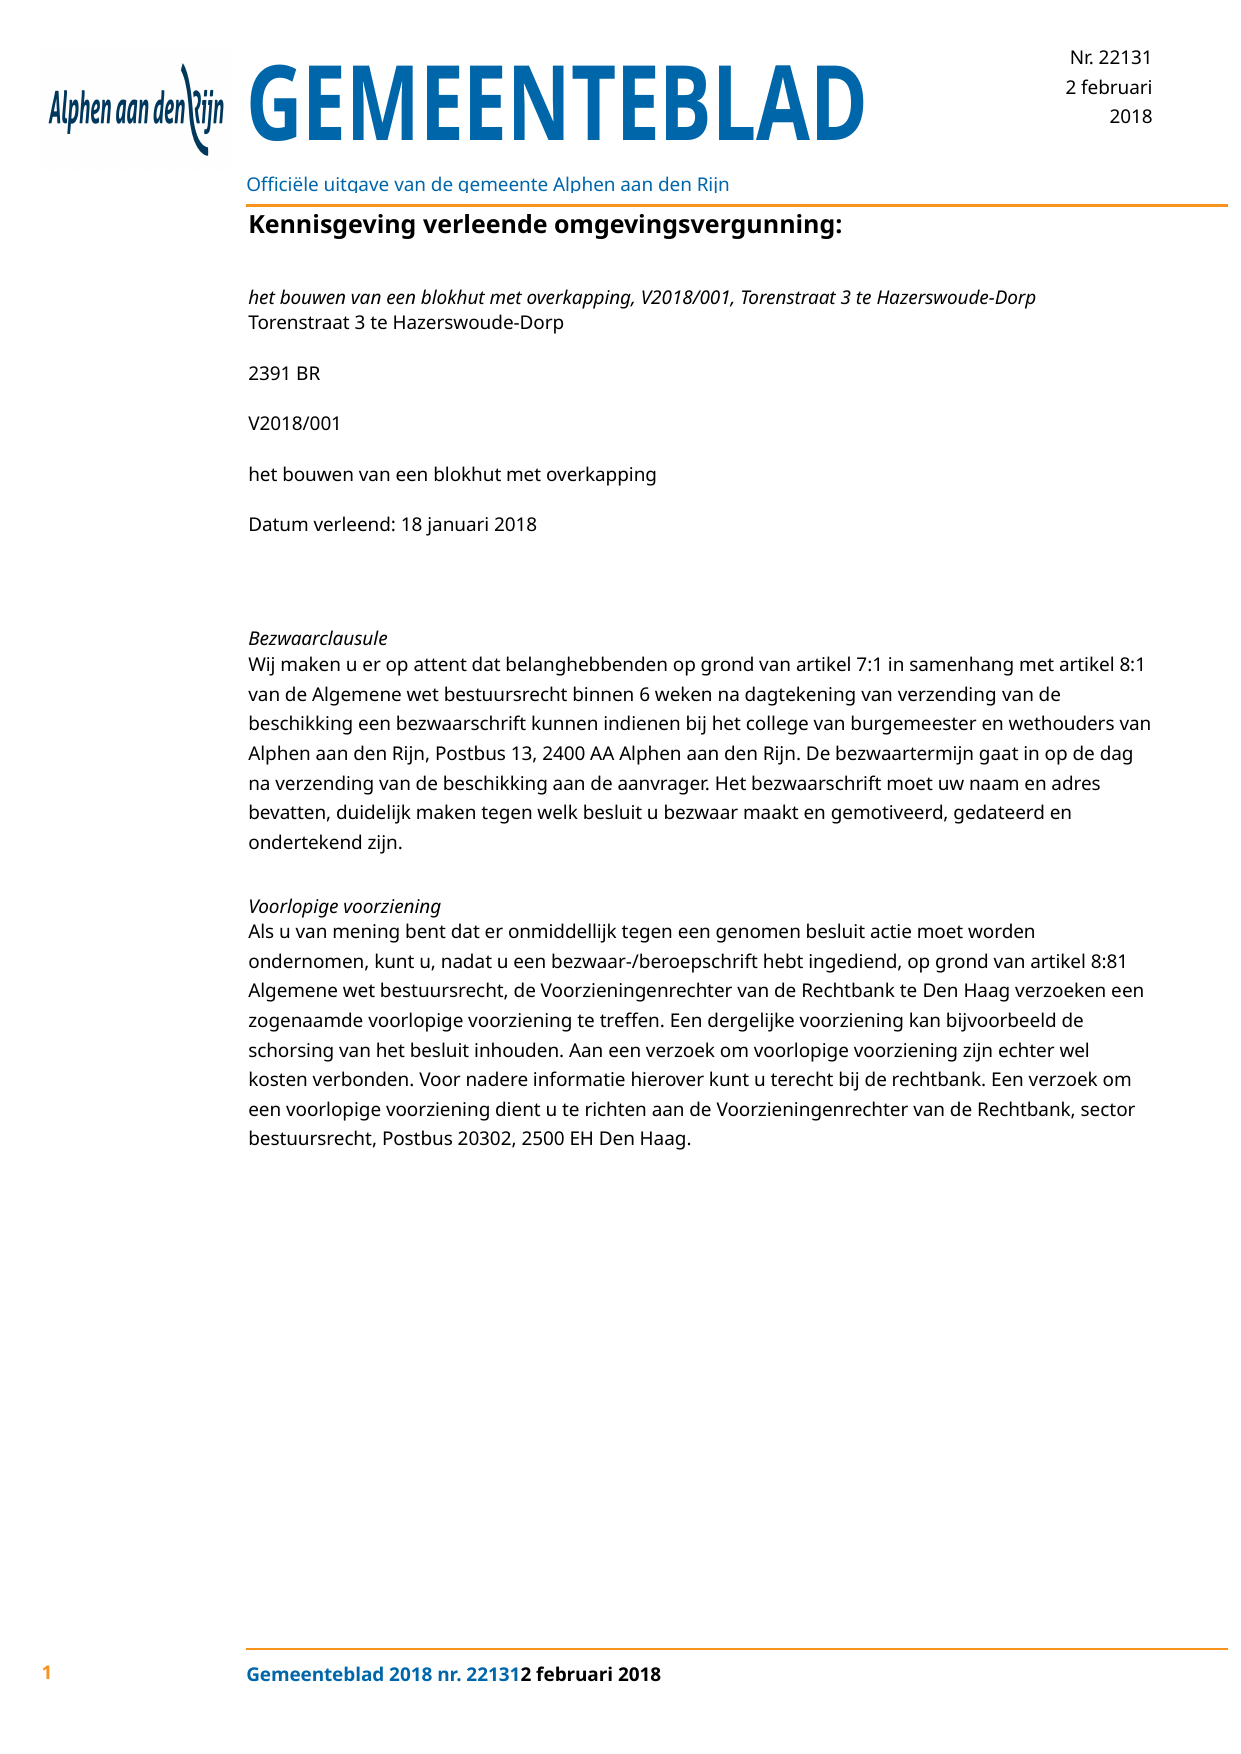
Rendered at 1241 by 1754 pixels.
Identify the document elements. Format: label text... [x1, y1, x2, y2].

text 2391 BR [248, 360, 1152, 386]
picture [41, 47, 231, 172]
text het bouwen van een blokhut met overkapping, V2018/001, Torenstraat 3 te Hazerswoude-Dorp [248, 284, 1152, 309]
text Bezwaarclausule [248, 626, 1152, 651]
text Torenstraat 3 te Hazerswoude-Dorp [248, 309, 1152, 335]
text Wij maken u er op attent dat belanghebbenden op grond van artikel 7:1 in samenhang met artikel 8:1 van de Algemene wet bestuursrecht binnen 6 weken na dagtekening van verzending van de beschikking een bezwaarschrift kunnen indienen bij het college van burgemeester en wethouders van Alphen aan den Rijn, Postbus 13, 2400 AA Alphen aan den Rijn. De bezwaartermijn gaat in op de dag na verzending van de beschikking aan de aanvrager. Het bezwaarschrift moet uw naam en adres bevatten, duidelijk maken tegen welk besluit u bezwaar maakt en gemotiveerd, gedateerd en ondertekend zijn. [248, 651, 1152, 854]
text Kennisgeving verleende omgevingsvergunning: [248, 207, 1152, 241]
text Als u van mening bent dat er onmiddellijk tegen een genomen besluit actie moet worden ondernomen, kunt u, nadat u een bezwaar-/beroepschrift hebt ingediend, op grond van artikel 8:81 Algemene wet bestuursrecht, de Voorzieningenrechter van de Rechtbank te Den Haag verzoeken een zogenaamde voorlopige voorziening te treffen. Een dergelijke voorziening kan bijvoorbeeld de schorsing van het besluit inhouden. Aan een verzoek om voorlopige voorziening zijn echter wel kosten verbonden. Voor nadere informatie hierover kunt u terecht bij de rechtbank. Een verzoek om een voorlopige voorziening dient u te richten aan de Voorzieningenrechter van de Rechtbank, sector bestuursrecht, Postbus 20302, 2500 EH Den Haag. [248, 918, 1152, 1151]
text V2018/001 [248, 410, 1152, 436]
text het bouwen van een blokhut met overkapping [248, 461, 1152, 487]
text Voorlopige voorziening [248, 893, 1152, 918]
text Datum verleend: 18 januari 2018 [248, 511, 1152, 537]
